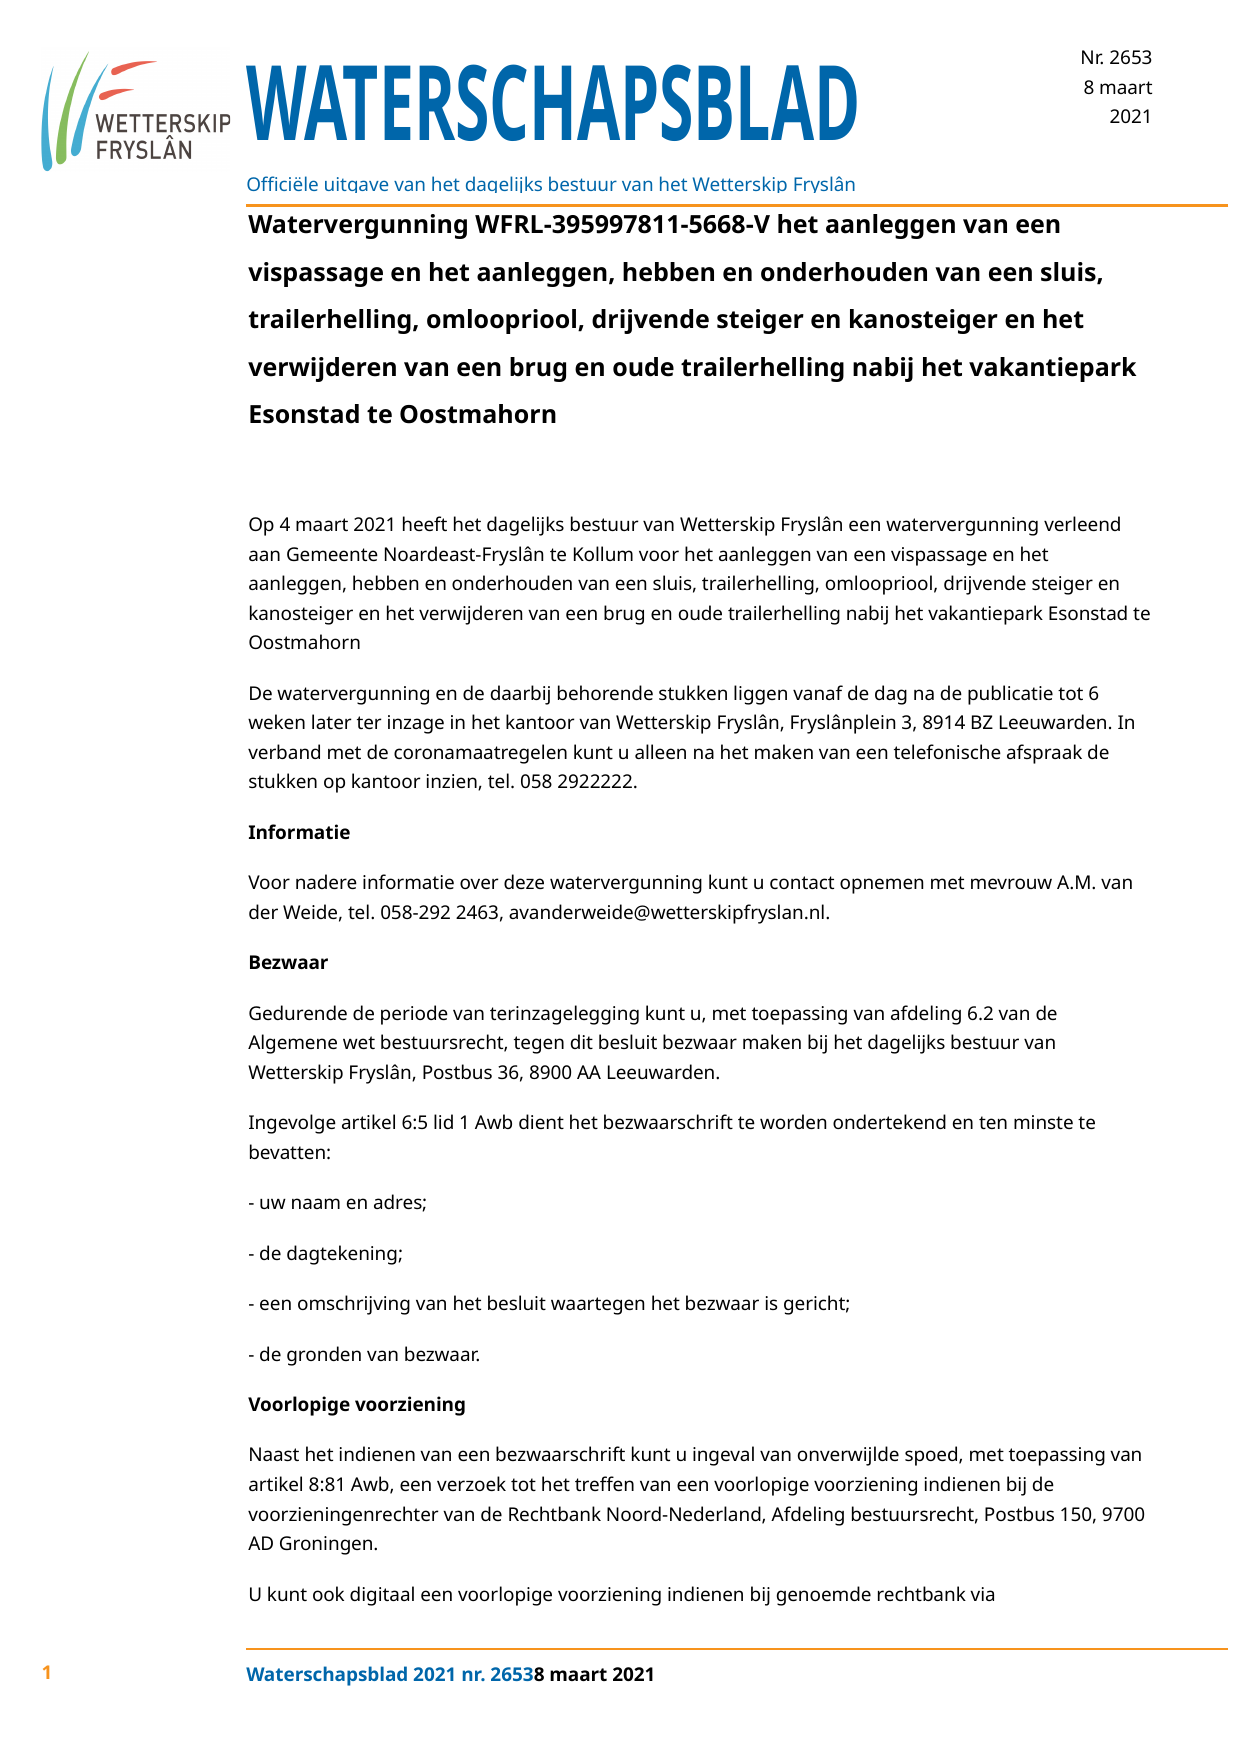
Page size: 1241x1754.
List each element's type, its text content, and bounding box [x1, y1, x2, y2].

text Bezwaar [248, 949, 1152, 975]
text Ingevolge artikel 6:5 lid 1 Awb dient het bezwaarschrift te worden ondertekend en ten minste te bevatten: [248, 1109, 1152, 1165]
text Naast het indienen van een bezwaarschrift kunt u ingeval van onverwijlde spoed, met toepassing van artikel 8:81 Awb, een verzoek tot het treffen van een voorlopige voorziening indienen bij de voorzieningenrechter van de Rechtbank Noord-Nederland, Afdeling bestuursrecht, Postbus 150, 9700 AD Groningen. [248, 1442, 1152, 1556]
picture [41, 47, 231, 172]
text - uw naam en adres; [248, 1189, 1152, 1215]
text Voorlopige voorziening [248, 1391, 1152, 1417]
text - een omschrijving van het besluit waartegen het bezwaar is gericht; [248, 1290, 1152, 1316]
text Informatie [248, 819, 1152, 845]
text Op 4 maart 2021 heeft het dagelijks bestuur van Wetterskip Fryslân een watervergunning verleend aan Gemeente Noardeast-Fryslân te Kollum voor het aanleggen van een vispassage en het aanleggen, hebben en onderhouden van een sluis, trailerhelling, omloopriool, drijvende steiger en kanosteiger en het verwijderen van een brug en oude trailerhelling nabij het vakantiepark Esonstad te Oostmahorn [248, 511, 1152, 655]
text - de dagtekening; [248, 1240, 1152, 1266]
text Voor nadere informatie over deze watervergunning kunt u contact opnemen met mevrouw A.M. van der Weide, tel. 058-292 2463, avanderweide@wetterskipfryslan.nl. [248, 869, 1152, 925]
text Gedurende de periode van terinzagelegging kunt u, met toepassing van afdeling 6.2 van de Algemene wet bestuursrecht, tegen dit besluit bezwaar maken bij het dagelijks bestuur van Wetterskip Fryslân, Postbus 36, 8900 AA Leeuwarden. [248, 1000, 1152, 1085]
text De watervergunning en de daarbij behorende stukken liggen vanaf de dag na de publicatie tot 6 weken later ter inzage in het kantoor van Wetterskip Fryslân, Fryslânplein 3, 8914 BZ Leeuwarden. In verband met de coronamaatregelen kunt u alleen na het maken van een telefonische afspraak de stukken op kantoor inzien, tel. 058 2922222. [248, 680, 1152, 794]
text Watervergunning WFRL-395997811-5668-V het aanleggen van een vispassage en het aanleggen, hebben en onderhouden van een sluis, trailerhelling, omloopriool, drijvende steiger en kanosteiger en het verwijderen van een brug en oude trailerhelling nabij het vakantiepark Esonstad te Oostmahorn [248, 207, 1152, 431]
text - de gronden van bezwaar. [248, 1341, 1152, 1366]
text U kunt ook digitaal een voorlopige voorziening indienen bij genoemde rechtbank via [248, 1581, 1152, 1606]
